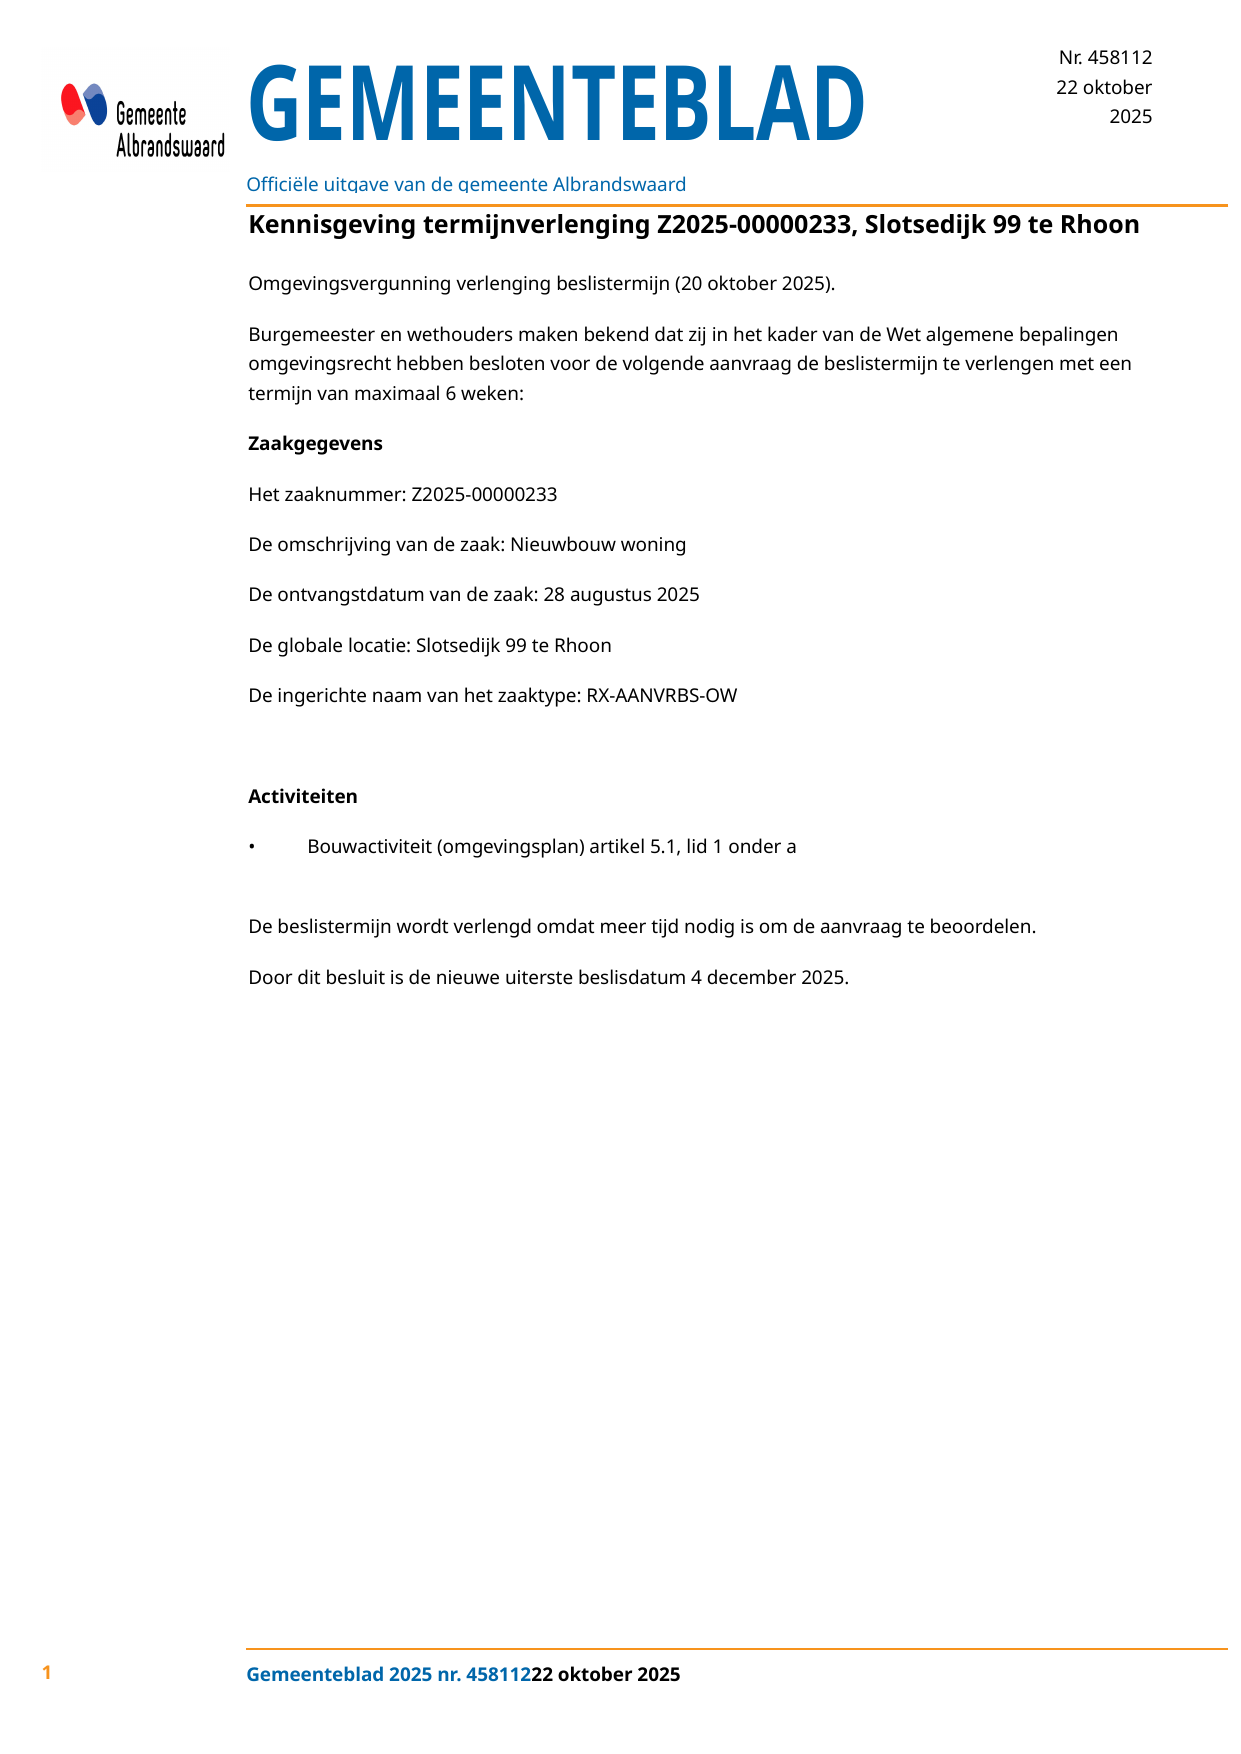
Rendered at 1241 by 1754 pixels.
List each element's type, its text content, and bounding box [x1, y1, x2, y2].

text Kennisgeving termijnverlenging Z2025-00000233, Slotsedijk 99 te Rhoon [248, 207, 1152, 241]
text Burgemeester en wethouders maken bekend dat zij in het kader van de Wet algemene bepalingen omgevingsrecht hebben besloten voor de volgende aanvraag de beslistermijn te verlengen met een termijn van maximaal 6 weken: [248, 321, 1152, 406]
picture [41, 47, 231, 172]
text De beslistermijn wordt verlengd omdat meer tijd nodig is om de aanvraag te beoordelen. [248, 914, 1152, 939]
text Activiteiten [248, 783, 1152, 809]
list Bouwactiviteit (omgevingsplan) artikel 5.1, lid 1 onder a [248, 834, 1152, 859]
text De globale locatie: Slotsedijk 99 te Rhoon [248, 632, 1152, 658]
text De omschrijving van de zaak: Nieuwbouw woning [248, 531, 1152, 557]
text Omgevingsvergunning verlenging beslistermijn (20 oktober 2025). [248, 270, 1152, 296]
text Zaakgegevens [248, 430, 1152, 456]
text Het zaaknummer: Z2025-00000233 [248, 481, 1152, 506]
text Door dit besluit is de nieuwe uiterste beslisdatum 4 december 2025. [248, 964, 1152, 990]
text De ingerichte naam van het zaaktype: RX-AANVRBS-OW [248, 682, 1152, 708]
text De ontvangstdatum van de zaak: 28 augustus 2025 [248, 582, 1152, 607]
